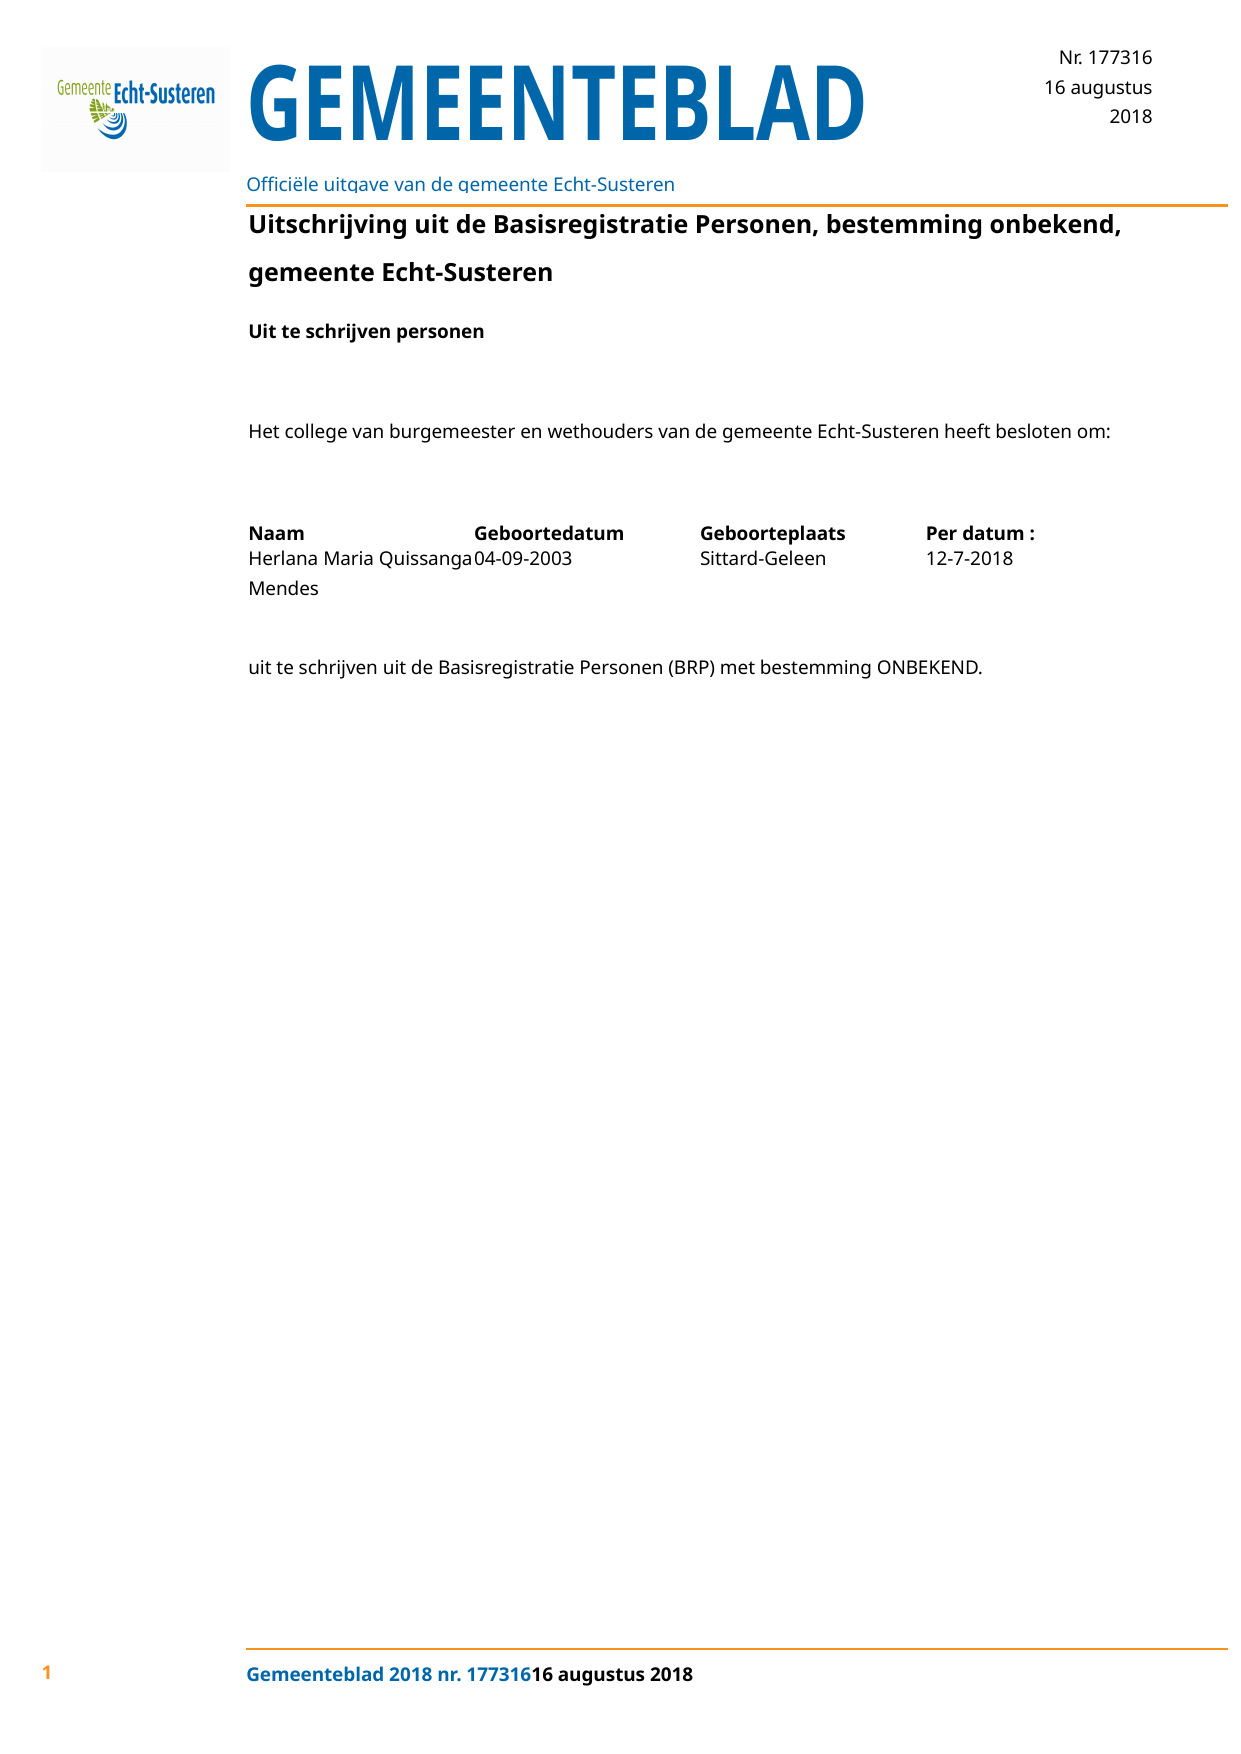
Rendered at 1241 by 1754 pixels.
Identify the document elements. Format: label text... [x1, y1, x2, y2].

table_cell 12-7-2018 [926, 545, 1152, 601]
table_header Naam [248, 520, 474, 545]
text uit te schrijven uit de Basisregistratie Personen (BRP) met bestemming ONBEKEND. [248, 654, 1152, 680]
text Het college van burgemeester en wethouders van de gemeente Echt-Susteren heeft besloten om: [248, 419, 1152, 444]
text Uitschrijving uit de Basisregistratie Personen, bestemming onbekend, gemeente Echt-Susteren [248, 207, 1152, 288]
table_header Geboorteplaats [700, 520, 926, 545]
picture [41, 47, 231, 172]
table_header Geboortedatum [474, 520, 700, 545]
table_cell Herlana Maria Quissanga Mendes [248, 545, 474, 601]
table_cell Sittard-Geleen [700, 545, 926, 601]
table_header Per datum : [926, 520, 1152, 545]
text Uit te schrijven personen [248, 318, 1152, 344]
table_cell 04-09-2003 [474, 545, 700, 601]
